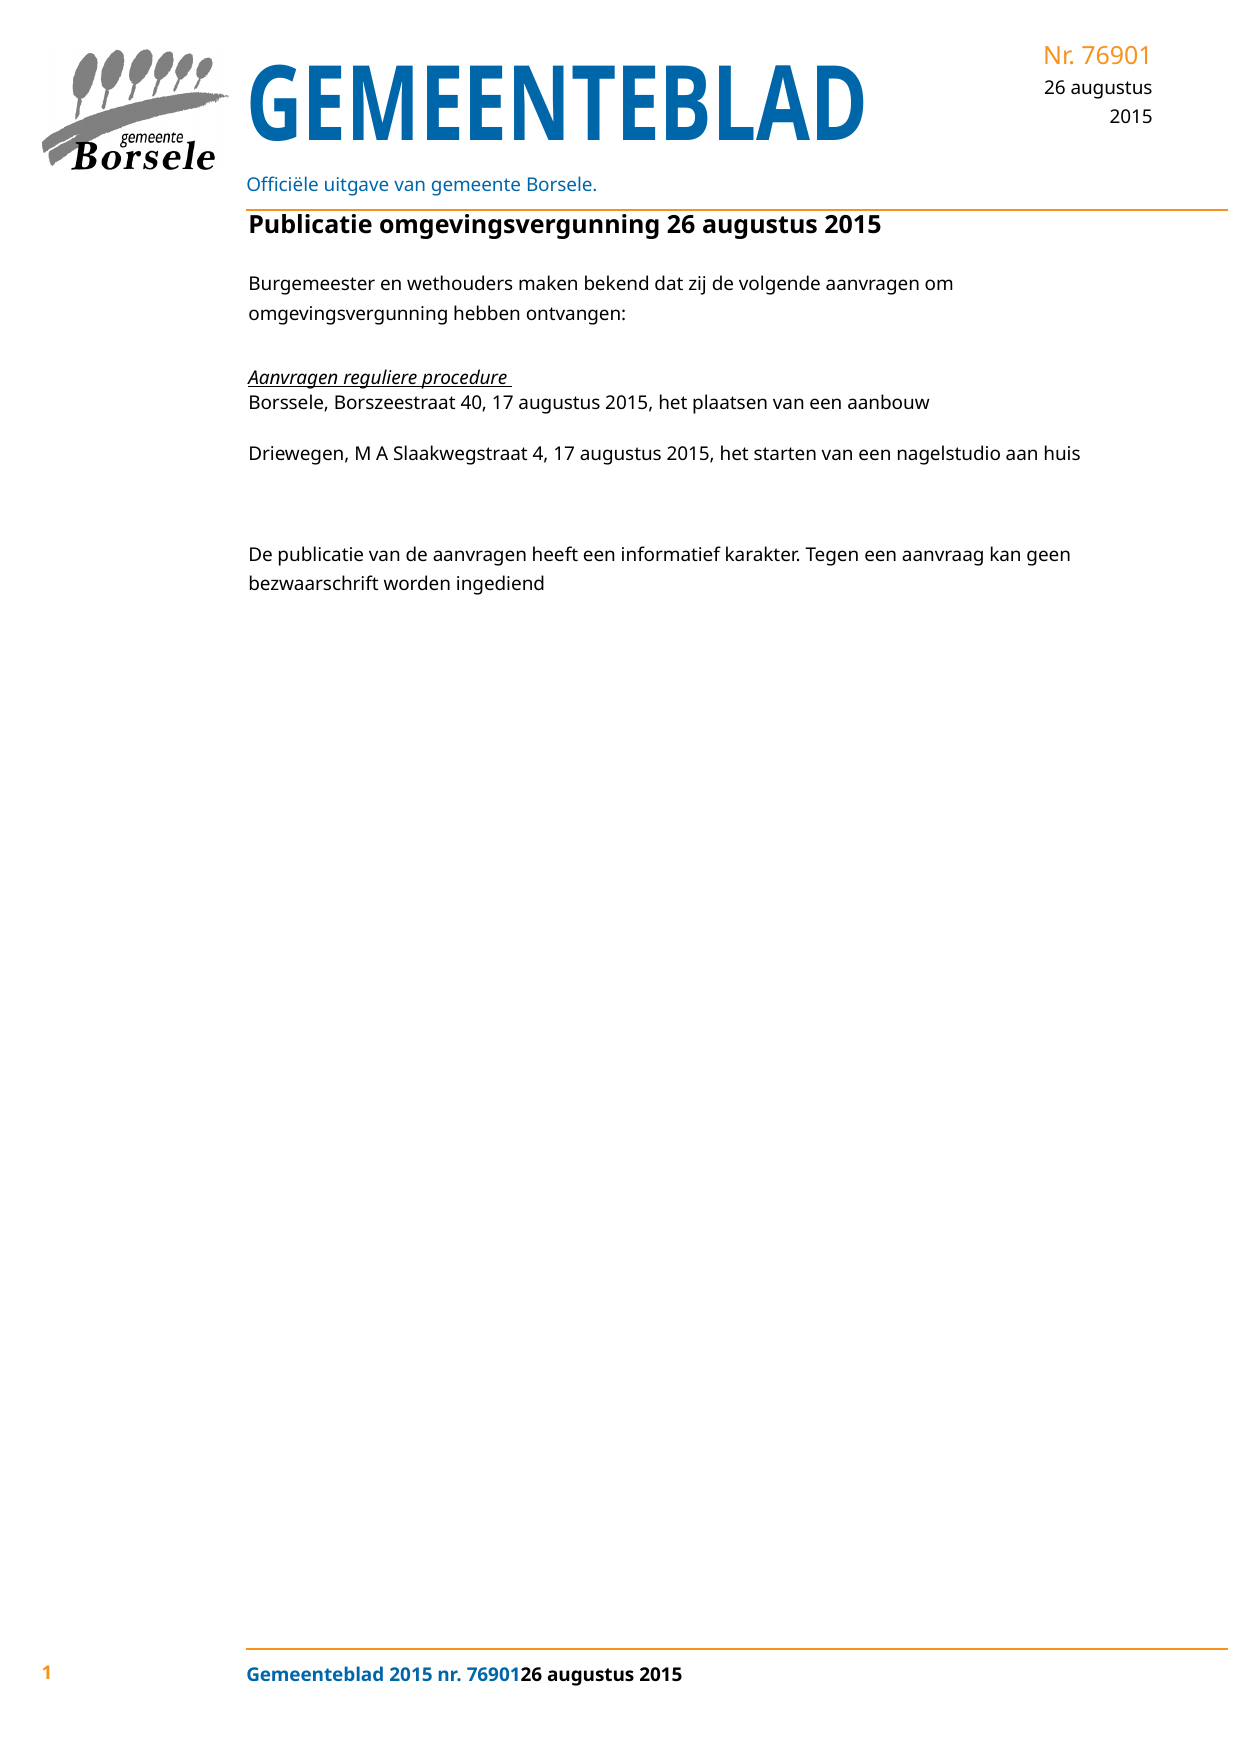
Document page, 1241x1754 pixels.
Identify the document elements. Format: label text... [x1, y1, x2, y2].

text Borssele, Borszeestraat 40, 17 augustus 2015, het plaatsen van een aanbouw [248, 389, 1152, 415]
text De publicatie van de aanvragen heeft een informatief karakter. Tegen een aanvraag kan geen bezwaarschrift worden ingediend [248, 541, 1152, 596]
text Aanvragen reguliere procedure [248, 364, 1152, 389]
text Publicatie omgevingsvergunning 26 augustus 2015 [248, 211, 1152, 241]
text Driewegen, M A Slaakwegstraat 4, 17 augustus 2015, het starten van een nagelstudio aan huis [248, 440, 1152, 466]
picture [41, 47, 231, 172]
text Burgemeester en wethouders maken bekend dat zij de volgende aanvragen om omgevingsvergunning hebben ontvangen: [248, 270, 1152, 326]
